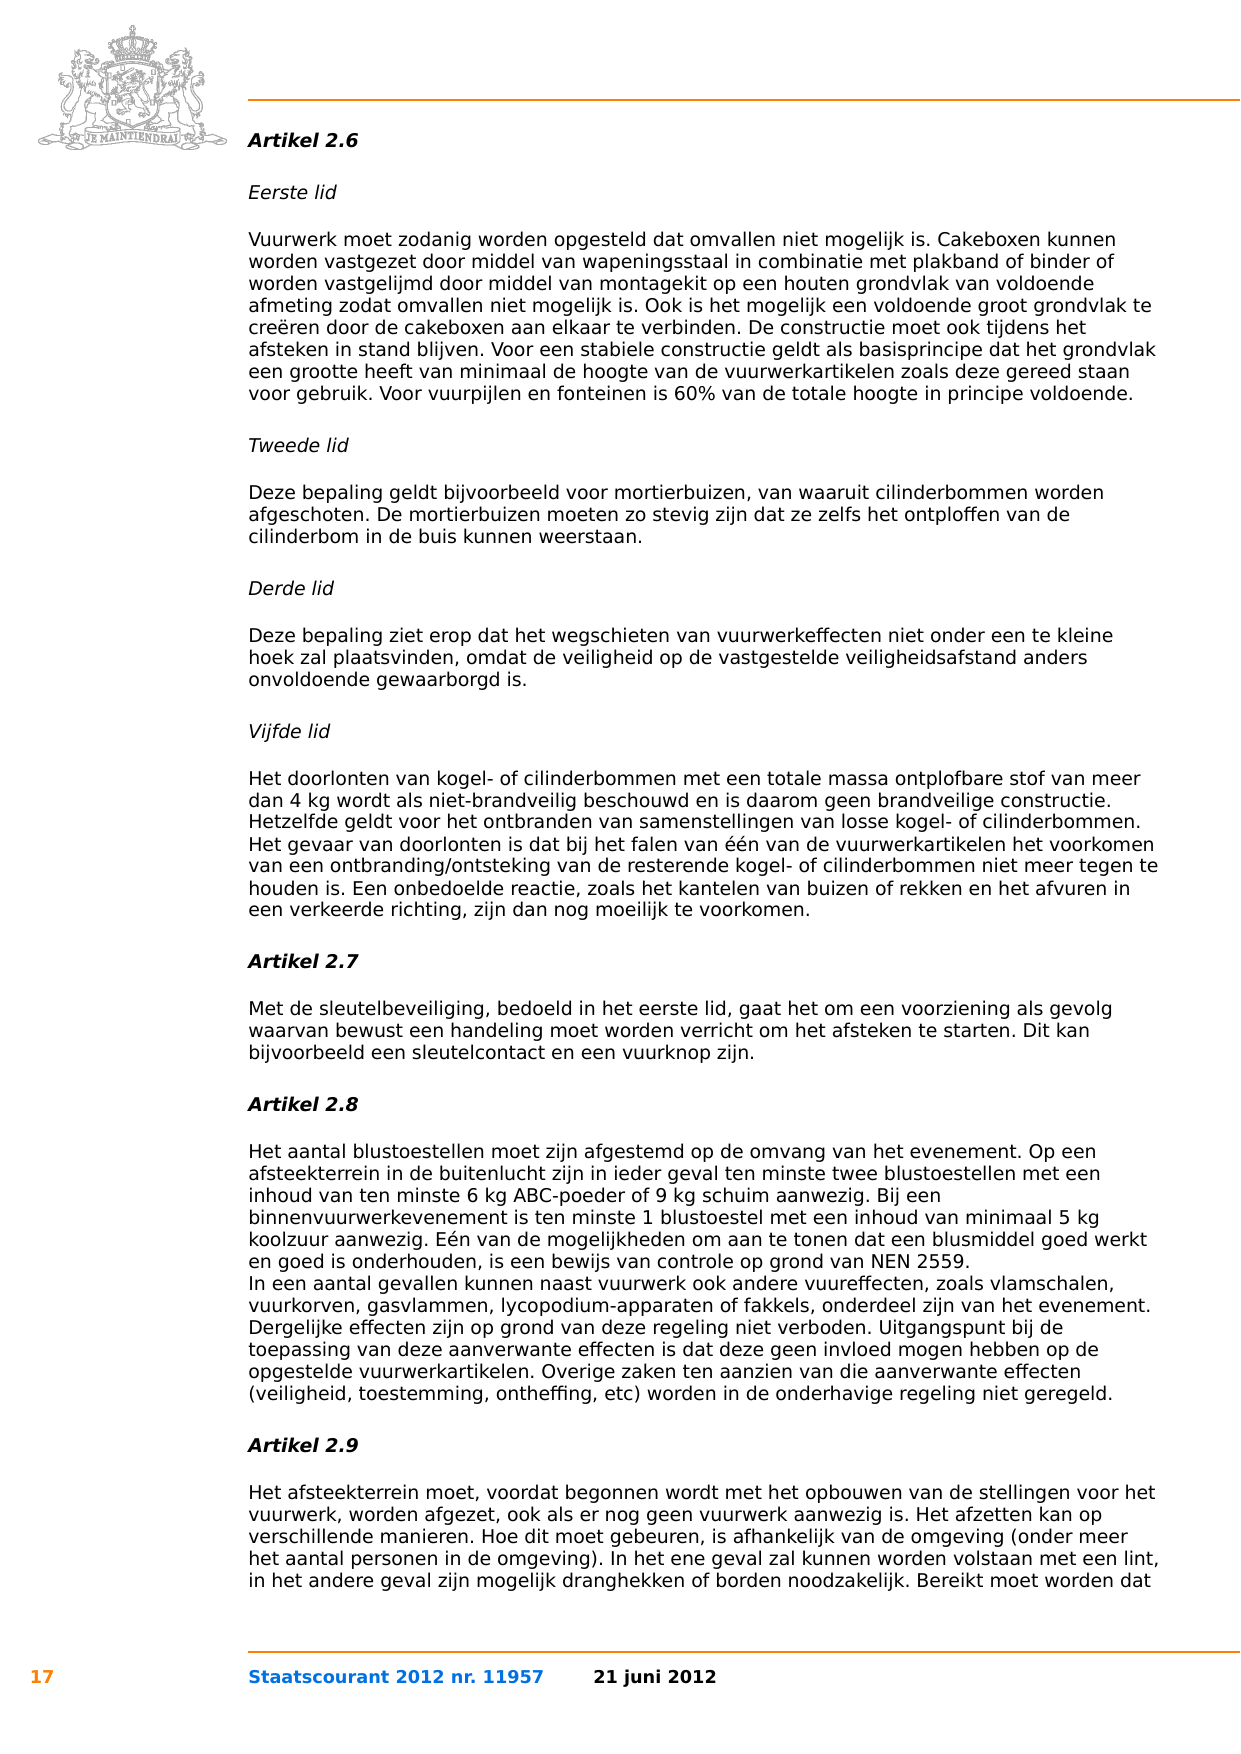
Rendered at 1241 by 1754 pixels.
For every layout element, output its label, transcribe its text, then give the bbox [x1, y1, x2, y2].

subtitle Artikel 2.7 [248, 951, 1163, 973]
subtitle Eerste lid [248, 182, 1163, 204]
subtitle Artikel 2.9 [248, 1435, 1163, 1457]
text Met de sleutelbeveiliging, bedoeld in het eerste lid, gaat het om een voorziening als gevolg waarvan bewust een handeling moet worden verricht om het afsteken te starten. Dit kan bijvoorbeeld een sleutelcontact en een vuurknop zijn. [248, 998, 1163, 1064]
subtitle Vijfde lid [248, 721, 1163, 742]
text Deze bepaling ziet erop dat het wegschieten van vuurwerkeffecten niet onder een te kleine hoek zal plaatsvinden, omdat de veiligheid op de vastgestelde veiligheidsafstand anders onvoldoende gewaarborgd is. [248, 624, 1163, 691]
text Het aantal blustoestellen moet zijn afgestemd op de omvang van het evenement. Op een afsteekterrein in de buitenlucht zijn in ieder geval ten minste twee blustoestellen met een inhoud van ten minste 6 kg ABC-poeder of 9 kg schuim aanwezig. Bij een binnenvuurwerkevenement is ten minste 1 blustoestel met een inhoud van minimaal 5 kg koolzuur aanwezig. Eén van de mogelijkheden om aan te tonen dat een blusmiddel goed werkt en goed is onderhouden, is een bewijs van controle op grond van NEN 2559. [248, 1141, 1163, 1273]
subtitle Artikel 2.8 [248, 1094, 1163, 1116]
text Het doorlonten van kogel- of cilinderbommen met een totale massa ontplofbare stof van meer dan 4 kg wordt als niet-brandveilig beschouwd en is daarom geen brandveilige constructie. Hetzelfde geldt voor het ontbranden van samenstellingen van losse kogel- of cilinderbommen. [248, 767, 1163, 833]
text Het gevaar van doorlonten is dat bij het falen van één van de vuurwerkartikelen het voorkomen van een ontbranding/ontsteking van de resterende kogel- of cilinderbommen niet meer tegen te houden is. Een onbedoelde reactie, zoals het kantelen van buizen of rekken en het afvuren in een verkeerde richting, zijn dan nog moeilijk te voorkomen. [248, 833, 1163, 921]
text Deze bepaling geldt bijvoorbeeld voor mortierbuizen, van waaruit cilinderbommen worden afgeschoten. De mortierbuizen moeten zo stevig zijn dat ze zelfs het ontploffen van de cilinderbom in de buis kunnen weerstaan. [248, 482, 1163, 548]
subtitle Tweede lid [248, 435, 1163, 457]
picture [38, 25, 227, 150]
subtitle Artikel 2.6 [248, 130, 1163, 152]
subtitle Derde lid [248, 578, 1163, 599]
text In een aantal gevallen kunnen naast vuurwerk ook andere vuureffecten, zoals vlamschalen, vuurkorven, gasvlammen, lycopodium-apparaten of fakkels, onderdeel zijn van het evenement. Dergelijke effecten zijn op grond van deze regeling niet verboden. Uitgangspunt bij de toepassing van deze aanverwante effecten is dat deze geen invloed mogen hebben op de opgestelde vuurwerkartikelen. Overige zaken ten aanzien van die aanverwante effecten (veiligheid, toestemming, ontheffing, etc) worden in de onderhavige regeling niet geregeld. [248, 1273, 1163, 1405]
text Het afsteekterrein moet, voordat begonnen wordt met het opbouwen van de stellingen voor het vuurwerk, worden afgezet, ook als er nog geen vuurwerk aanwezig is. Het afzetten kan op verschillende manieren. Hoe dit moet gebeuren, is afhankelijk van de omgeving (onder meer het aantal personen in de omgeving). In het ene geval zal kunnen worden volstaan met een lint, in het andere geval zijn mogelijk dranghekken of borden noodzakelijk. Bereikt moet worden dat [248, 1482, 1163, 1592]
text Vuurwerk moet zodanig worden opgesteld dat omvallen niet mogelijk is. Cakeboxen kunnen worden vastgezet door middel van wapeningsstaal in combinatie met plakband of binder of worden vastgelijmd door middel van montagekit op een houten grondvlak van voldoende afmeting zodat omvallen niet mogelijk is. Ook is het mogelijk een voldoende groot grondvlak te creëren door de cakeboxen aan elkaar te verbinden. De constructie moet ook tijdens het afsteken in stand blijven. Voor een stabiele constructie geldt als basisprincipe dat het grondvlak een grootte heeft van minimaal de hoogte van de vuurwerkartikelen zoals deze gereed staan voor gebruik. Voor vuurpijlen en fonteinen is 60% van de totale hoogte in principe voldoende. [248, 229, 1163, 405]
